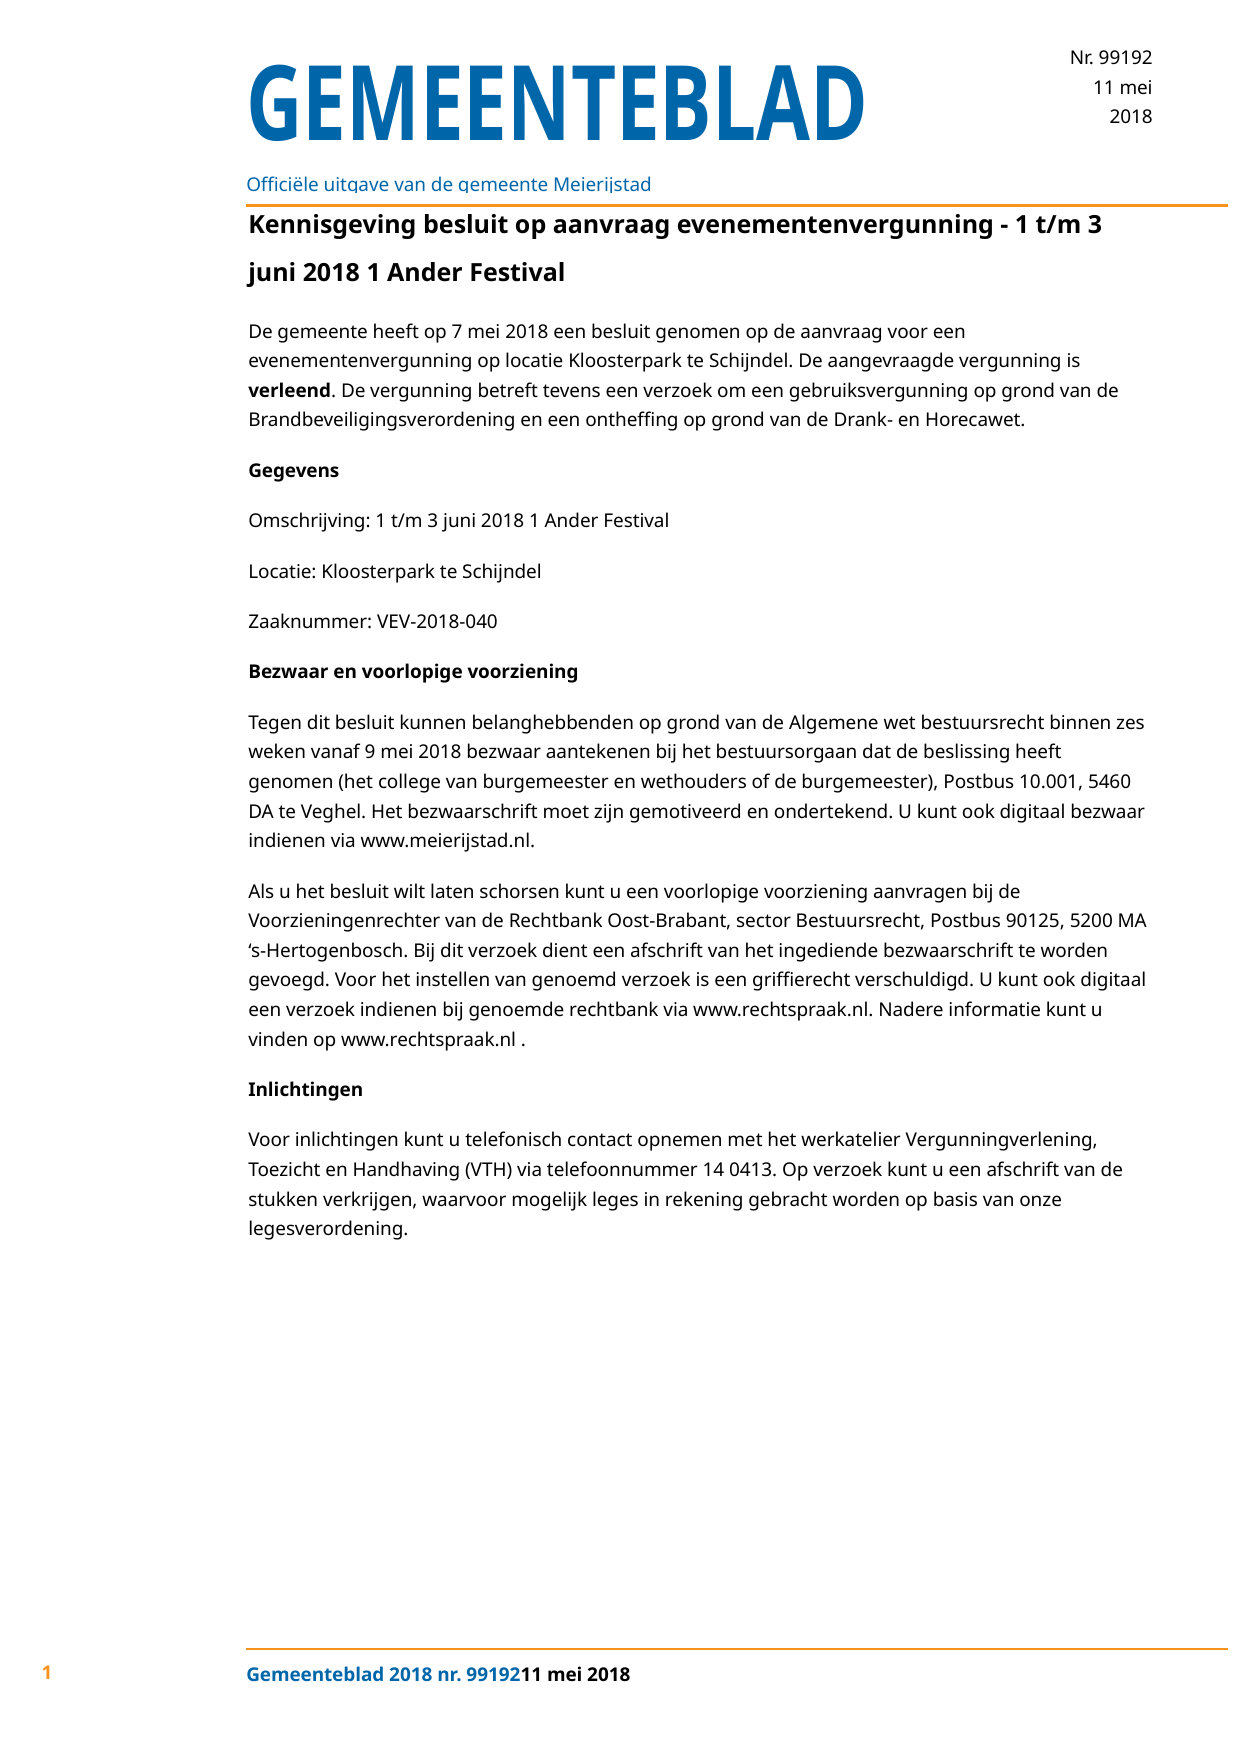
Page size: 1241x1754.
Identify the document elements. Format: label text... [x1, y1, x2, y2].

text Inlichtingen [248, 1076, 1152, 1102]
text Voor inlichtingen kunt u telefonisch contact opnemen met het werkatelier Vergunningverlening, Toezicht en Handhaving (VTH) via telefoonnummer 14 0413. Op verzoek kunt u een afschrift van de stukken verkrijgen, waarvoor mogelijk leges in rekening gebracht worden op basis van onze legesverordening. [248, 1127, 1152, 1241]
text Bezwaar en voorlopige voorziening [248, 659, 1152, 684]
text Tegen dit besluit kunnen belanghebbenden op grond van de Algemene wet bestuursrecht binnen zes weken vanaf 9 mei 2018 bezwaar aantekenen bij het bestuursorgaan dat de beslissing heeft genomen (het college van burgemeester en wethouders of de burgemeester), Postbus 10.001, 5460 DA te Veghel. Het bezwaarschrift moet zijn gemotiveerd en ondertekend. U kunt ook digitaal bezwaar indienen via www.meierijstad.nl. [248, 709, 1152, 853]
text Als u het besluit wilt laten schorsen kunt u een voorlopige voorziening aanvragen bij de Voorzieningenrechter van de Rechtbank Oost-Brabant, sector Bestuursrecht, Postbus 90125, 5200 MA ‘s-Hertogenbosch. Bij dit verzoek dient een afschrift van het ingediende bezwaarschrift te worden gevoegd. Voor het instellen van genoemd verzoek is een griffierecht verschuldigd. U kunt ook digitaal een verzoek indienen bij genoemde rechtbank via www.rechtspraak.nl. Nadere informatie kunt u vinden op www.rechtspraak.nl . [248, 878, 1152, 1052]
text De gemeente heeft op 7 mei 2018 een besluit genomen op de aanvraag voor een evenementenvergunning op locatie Kloosterpark te Schijndel. De aangevraagde vergunning is verleend. De vergunning betreft tevens een verzoek om een gebruiksvergunning op grond van de Brandbeveiligingsverordening en een ontheffing op grond van de Drank- en Horecawet. [248, 318, 1152, 432]
text Gegevens [248, 457, 1152, 483]
text Locatie: Kloosterpark te Schijndel [248, 558, 1152, 584]
text Zaaknummer: VEV-2018-040 [248, 608, 1152, 634]
text Omschrijving: 1 t/m 3 juni 2018 1 Ander Festival [248, 507, 1152, 533]
text Kennisgeving besluit op aanvraag evenementenvergunning - 1 t/m 3 juni 2018 1 Ander Festival [248, 207, 1152, 288]
picture [41, 47, 231, 172]
